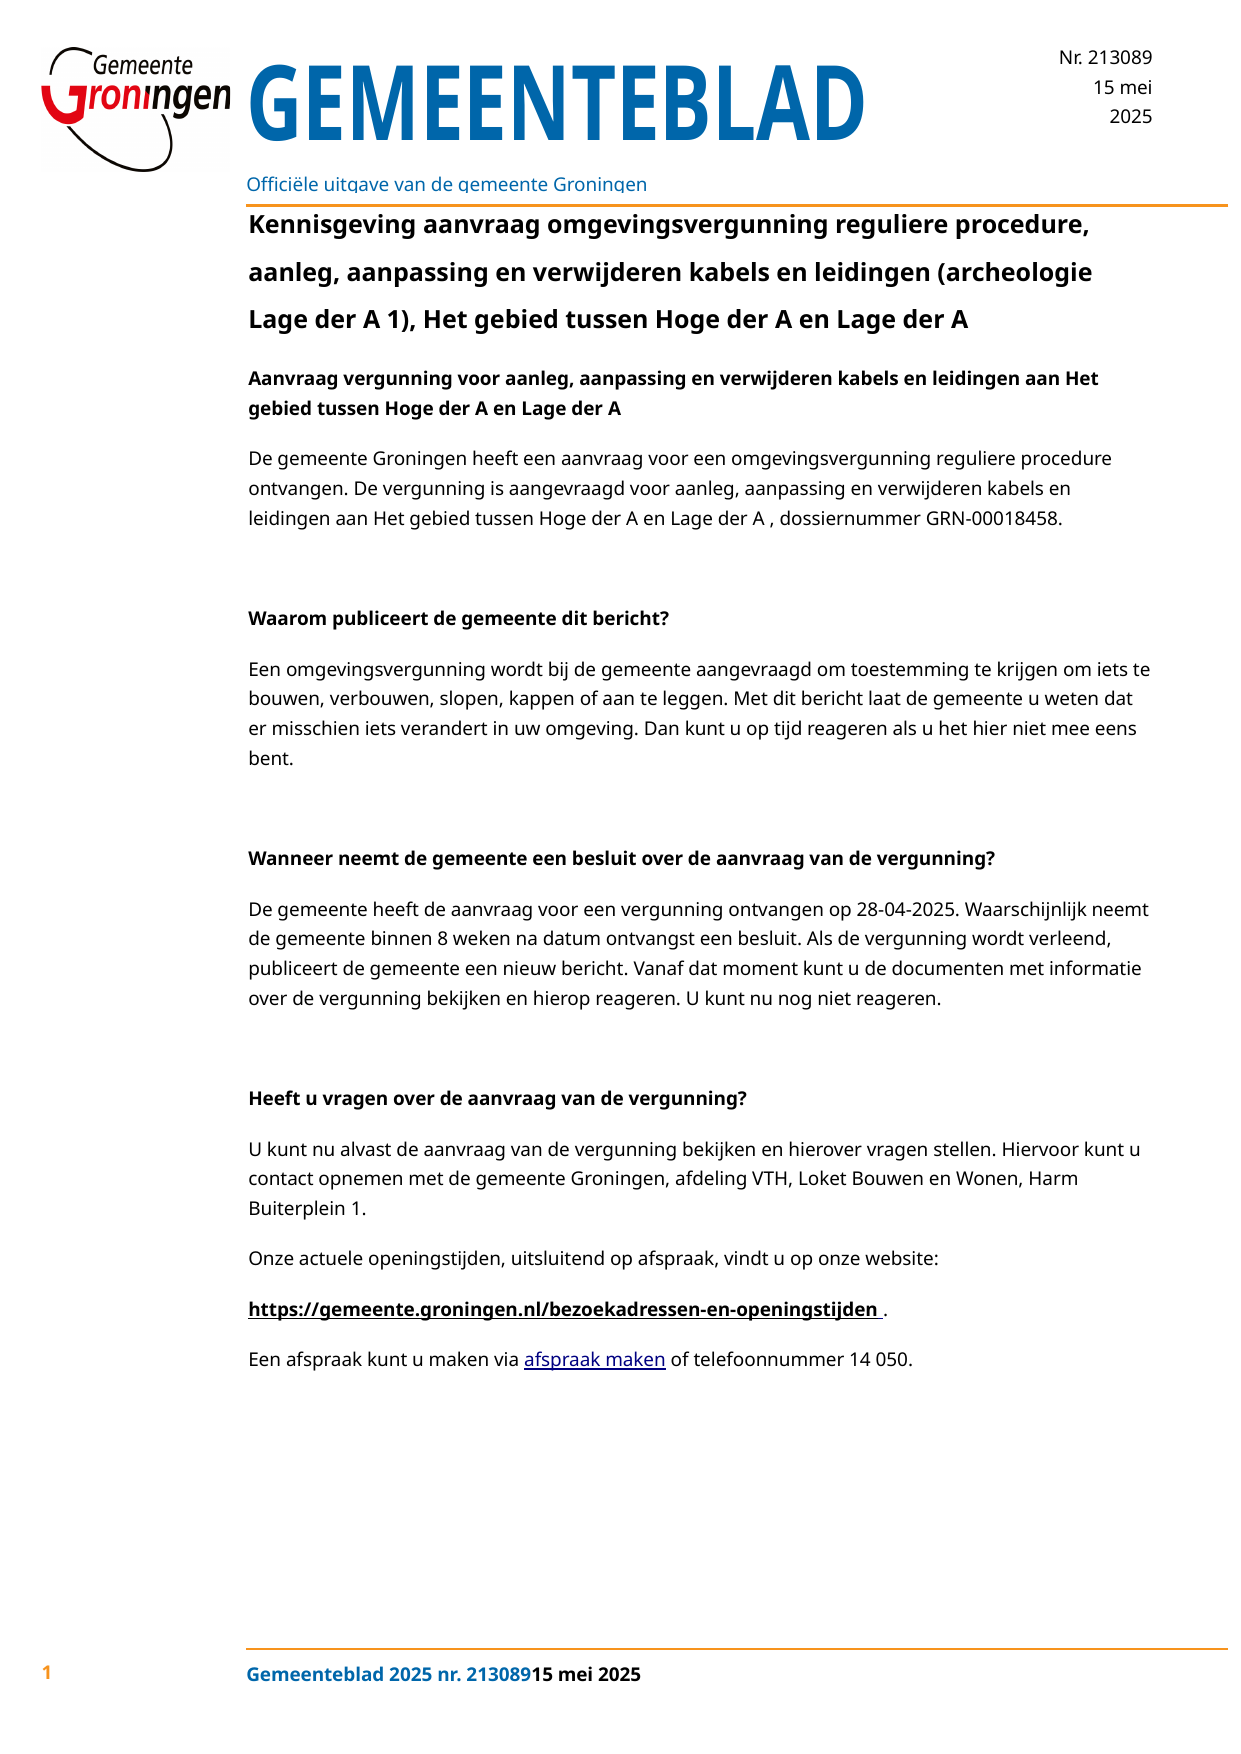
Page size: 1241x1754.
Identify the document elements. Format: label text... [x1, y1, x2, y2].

text Een afspraak kunt u maken via afspraak maken of telefoonnummer 14 050. [248, 1346, 1152, 1372]
picture [41, 47, 231, 172]
text Waarom publiceert de gemeente dit bericht? [248, 606, 1152, 631]
text De gemeente Groningen heeft een aanvraag voor een omgevingsvergunning reguliere procedure ontvangen. De vergunning is aangevraagd voor aanleg, aanpassing en verwijderen kabels en leidingen aan Het gebied tussen Hoge der A en Lage der A , dossiernummer GRN-00018458. [248, 446, 1152, 530]
text Heeft u vragen over de aanvraag van de vergunning? [248, 1086, 1152, 1111]
text https://gemeente.groningen.nl/bezoekadressen-en-openingstijden . [248, 1296, 1152, 1322]
text Een omgevingsvergunning wordt bij de gemeente aangevraagd om toestemming te krijgen om iets te bouwen, verbouwen, slopen, kappen of aan te leggen. Met dit bericht laat de gemeente u weten dat er misschien iets verandert in uw omgeving. Dan kunt u op tijd reageren als u het hier niet mee eens bent. [248, 656, 1152, 770]
text Wanneer neemt de gemeente een besluit over de aanvraag van de vergunning? [248, 846, 1152, 871]
text U kunt nu alvast de aanvraag van de vergunning bekijken en hierover vragen stellen. Hiervoor kunt u contact opnemen met de gemeente Groningen, afdeling VTH, Loket Bouwen en Wonen, Harm Buiterplein 1. [248, 1136, 1152, 1221]
text Aanvraag vergunning voor aanleg, aanpassing en verwijderen kabels en leidingen aan Het gebied tussen Hoge der A en Lage der A [248, 366, 1152, 421]
text Kennisgeving aanvraag omgevingsvergunning reguliere procedure, aanleg, aanpassing en verwijderen kabels en leidingen (archeologie Lage der A 1), Het gebied tussen Hoge der A en Lage der A [248, 207, 1152, 336]
text De gemeente heeft de aanvraag voor een vergunning ontvangen op 28-04-2025. Waarschijnlijk neemt de gemeente binnen 8 weken na datum ontvangst een besluit. Als de vergunning wordt verleend, publiceert de gemeente een nieuw bericht. Vanaf dat moment kunt u de documenten met informatie over de vergunning bekijken en hierop reageren. U kunt nu nog niet reageren. [248, 896, 1152, 1010]
text Onze actuele openingstijden, uitsluitend op afspraak, vindt u op onze website: [248, 1246, 1152, 1271]
